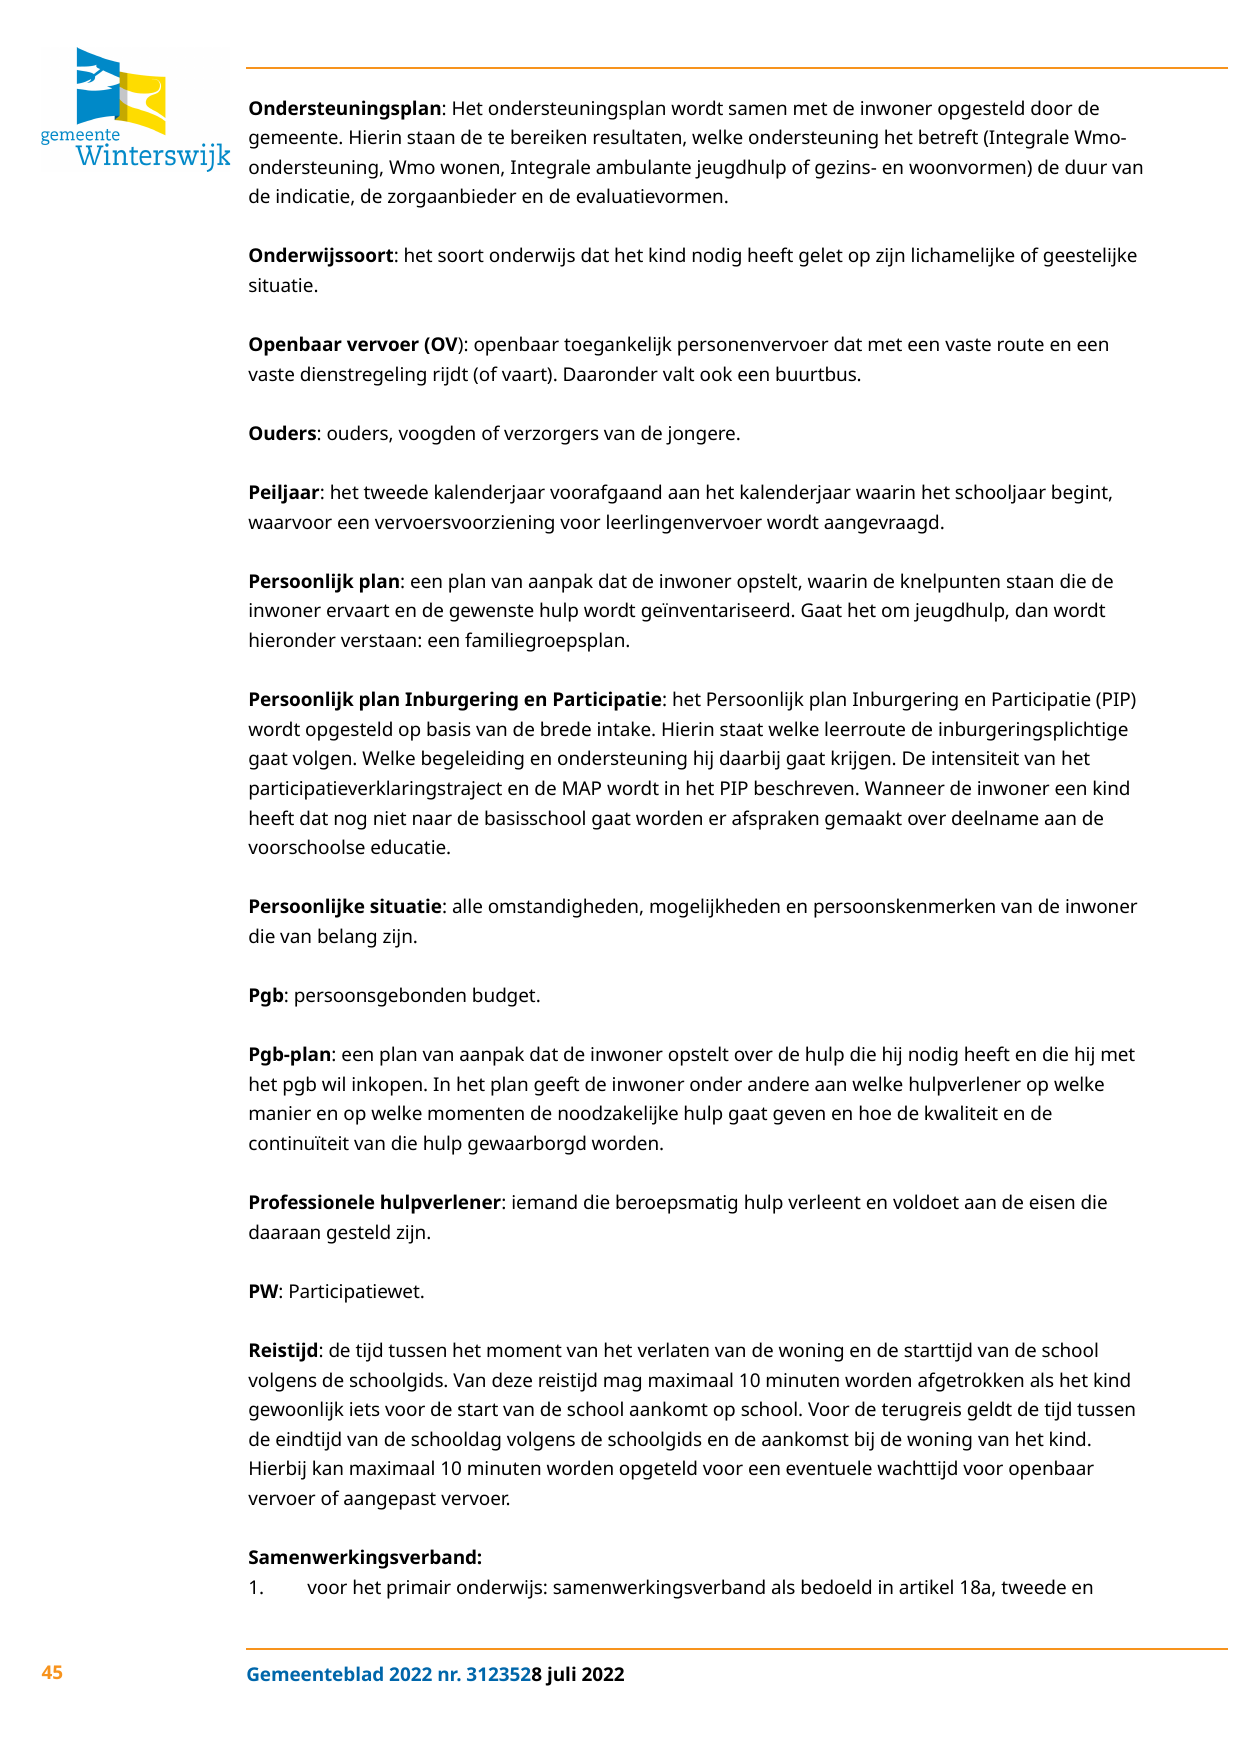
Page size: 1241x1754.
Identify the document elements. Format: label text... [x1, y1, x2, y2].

text Samenwerkingsverband: [248, 1544, 1152, 1570]
text Ouders: ouders, voogden of verzorgers van de jongere. [248, 420, 1152, 446]
text Onderwijssoort: het soort onderwijs dat het kind nodig heeft gelet op zijn lichamelijke of geestelijke situatie. [248, 243, 1152, 298]
picture [41, 47, 231, 172]
text Professionele hulpverlener: iemand die beroepsmatig hulp verleent en voldoet aan de eisen die daaraan gesteld zijn. [248, 1189, 1152, 1245]
text Persoonlijk plan: een plan van aanpak dat de inwoner opstelt, waarin de knelpunten staan die de inwoner ervaart en de gewenste hulp wordt geïnventariseerd. Gaat het om jeugdhulp, dan wordt hieronder verstaan: een familiegroepsplan. [248, 568, 1152, 653]
text Pgb-plan: een plan van aanpak dat de inwoner opstelt over de hulp die hij nodig heeft en die hij met het pgb wil inkopen. In het plan geeft de inwoner onder andere aan welke hulpverlener op welke manier en op welke momenten de noodzakelijke hulp gaat geven en hoe de kwaliteit en de continuïteit van die hulp gewaarborgd worden. [248, 1041, 1152, 1156]
text Persoonlijk plan Inburgering en Participatie: het Persoonlijk plan Inburgering en Participatie (PIP) wordt opgesteld op basis van de brede intake. Hierin staat welke leerroute de inburgeringsplichtige gaat volgen. Welke begeleiding en ondersteuning hij daarbij gaat krijgen. De intensiteit van het participatieverklaringstraject en de MAP wordt in het PIP beschreven. Wanneer de inwoner een kind heeft dat nog niet naar de basisschool gaat worden er afspraken gemaakt over deelname aan de voorschoolse educatie. [248, 686, 1152, 860]
text Reistijd: de tijd tussen het moment van het verlaten van de woning en de starttijd van de school volgens de schoolgids. Van deze reistijd mag maximaal 10 minuten worden afgetrokken als het kind gewoonlijk iets voor de start van de school aankomt op school. Voor de terugreis geldt de tijd tussen de eindtijd van de schooldag volgens de schoolgids en de aankomst bij de woning van het kind. Hierbij kan maximaal 10 minuten worden opgeteld voor een eventuele wachttijd voor openbaar vervoer of aangepast vervoer. [248, 1337, 1152, 1511]
text Ondersteuningsplan: Het ondersteuningsplan wordt samen met de inwoner opgesteld door de gemeente. Hierin staan de te bereiken resultaten, welke ondersteuning het betreft (Integrale Wmo-ondersteuning, Wmo wonen, Integrale ambulante jeugdhulp of gezins- en woonvormen) de duur van de indicatie, de zorgaanbieder en de evaluatievormen. [248, 95, 1152, 209]
text PW: Participatiewet. [248, 1278, 1152, 1304]
text Peiljaar: het tweede kalenderjaar voorafgaand aan het kalenderjaar waarin het schooljaar begint, waarvoor een vervoersvoorziening voor leerlingenvervoer wordt aangevraagd. [248, 479, 1152, 535]
text Pgb: persoonsgebonden budget. [248, 982, 1152, 1008]
text Persoonlijke situatie: alle omstandigheden, mogelijkheden en persoonskenmerken van de inwoner die van belang zijn. [248, 893, 1152, 949]
list voor het primair onderwijs: samenwerkingsverband als bedoeld in artikel 18a, tweede en [248, 1574, 1152, 1600]
text Openbaar vervoer (OV): openbaar toegankelijk personenvervoer dat met een vaste route en een vaste dienstregeling rijdt (of vaart). Daaronder valt ook een buurtbus. [248, 331, 1152, 387]
picture [225, 153, 231, 162]
